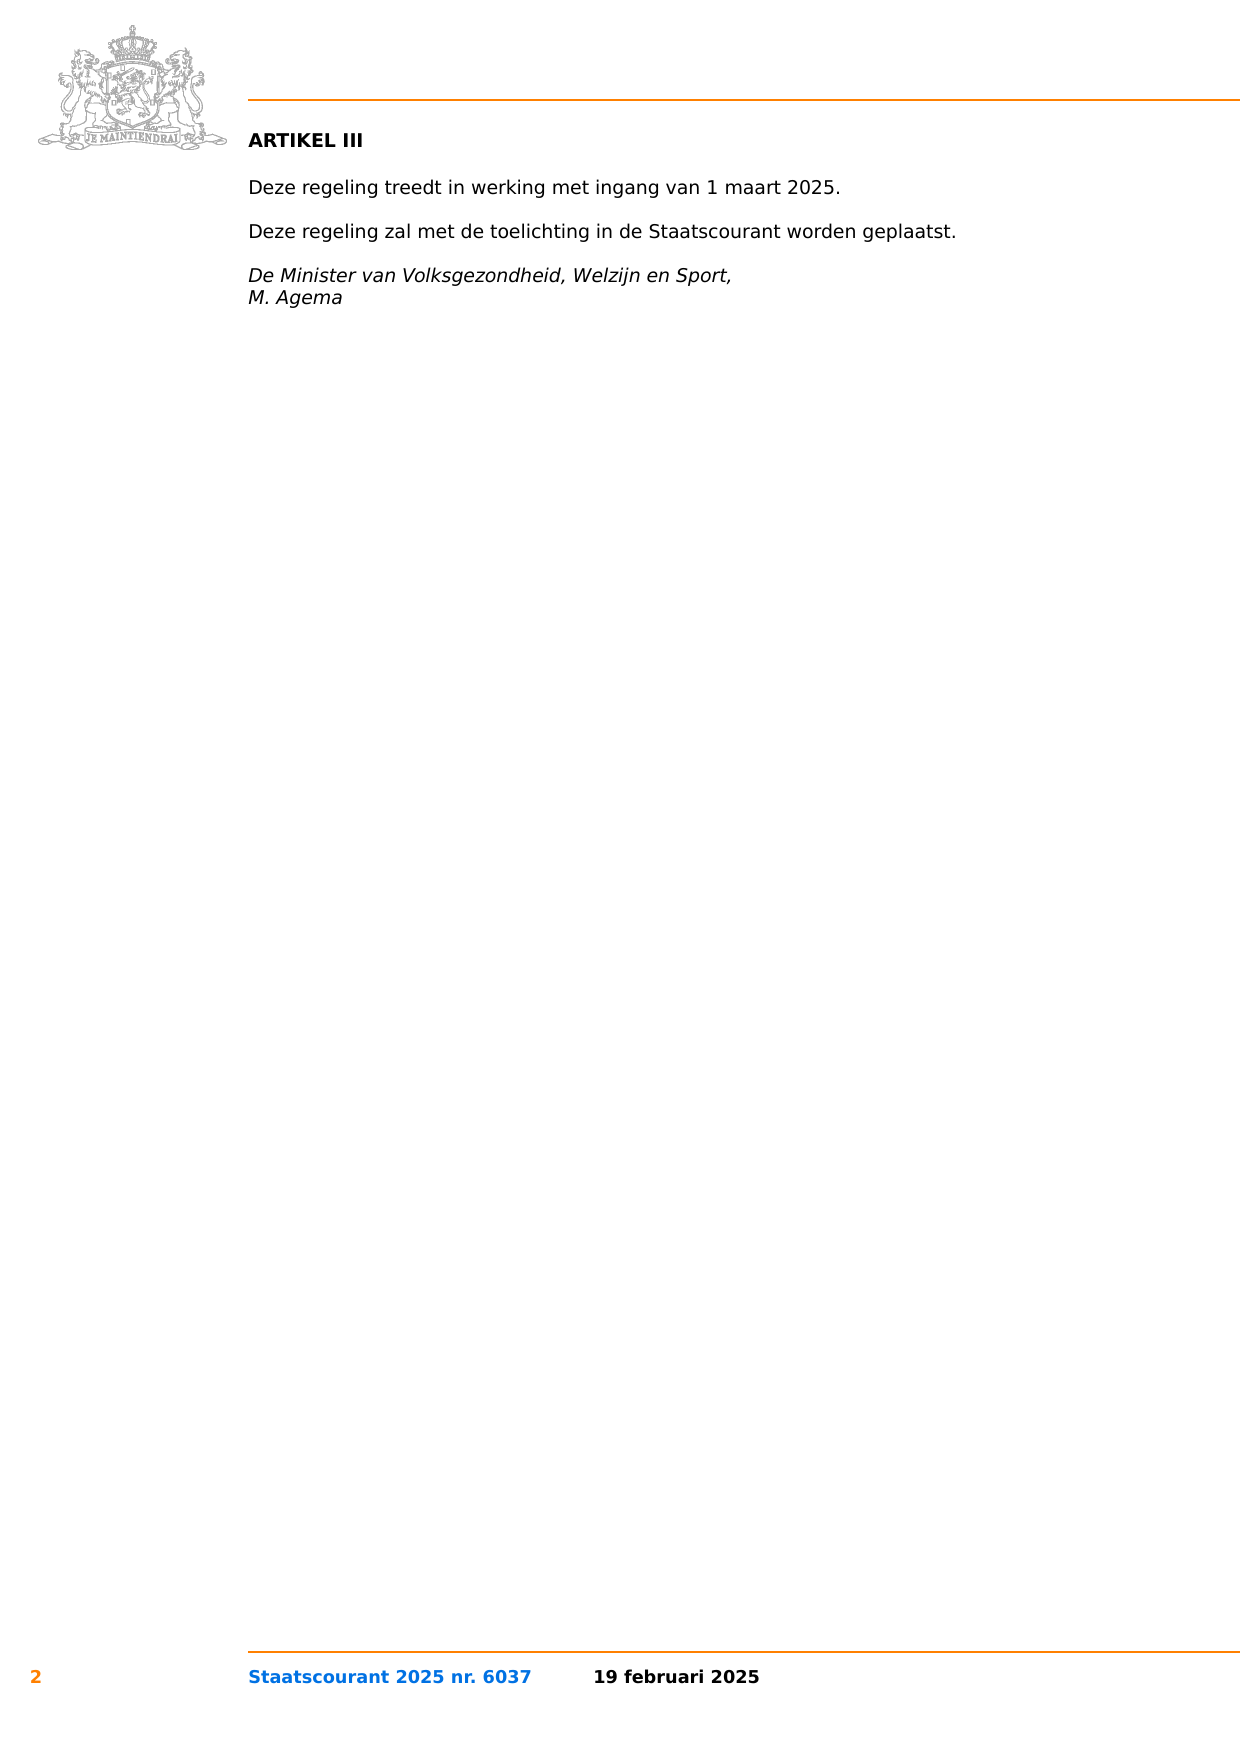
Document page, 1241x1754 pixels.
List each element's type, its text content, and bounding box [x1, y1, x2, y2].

text De Minister van Volksgezondheid, Welzijn en Sport, M. Agema [248, 264, 1163, 308]
picture [38, 25, 227, 150]
text Deze regeling zal met de toelichting in de Staatscourant worden geplaatst. [248, 221, 1163, 243]
subtitle ARTIKEL III [248, 130, 1163, 152]
text Deze regeling treedt in werking met ingang van 1 maart 2025. [248, 177, 1163, 199]
